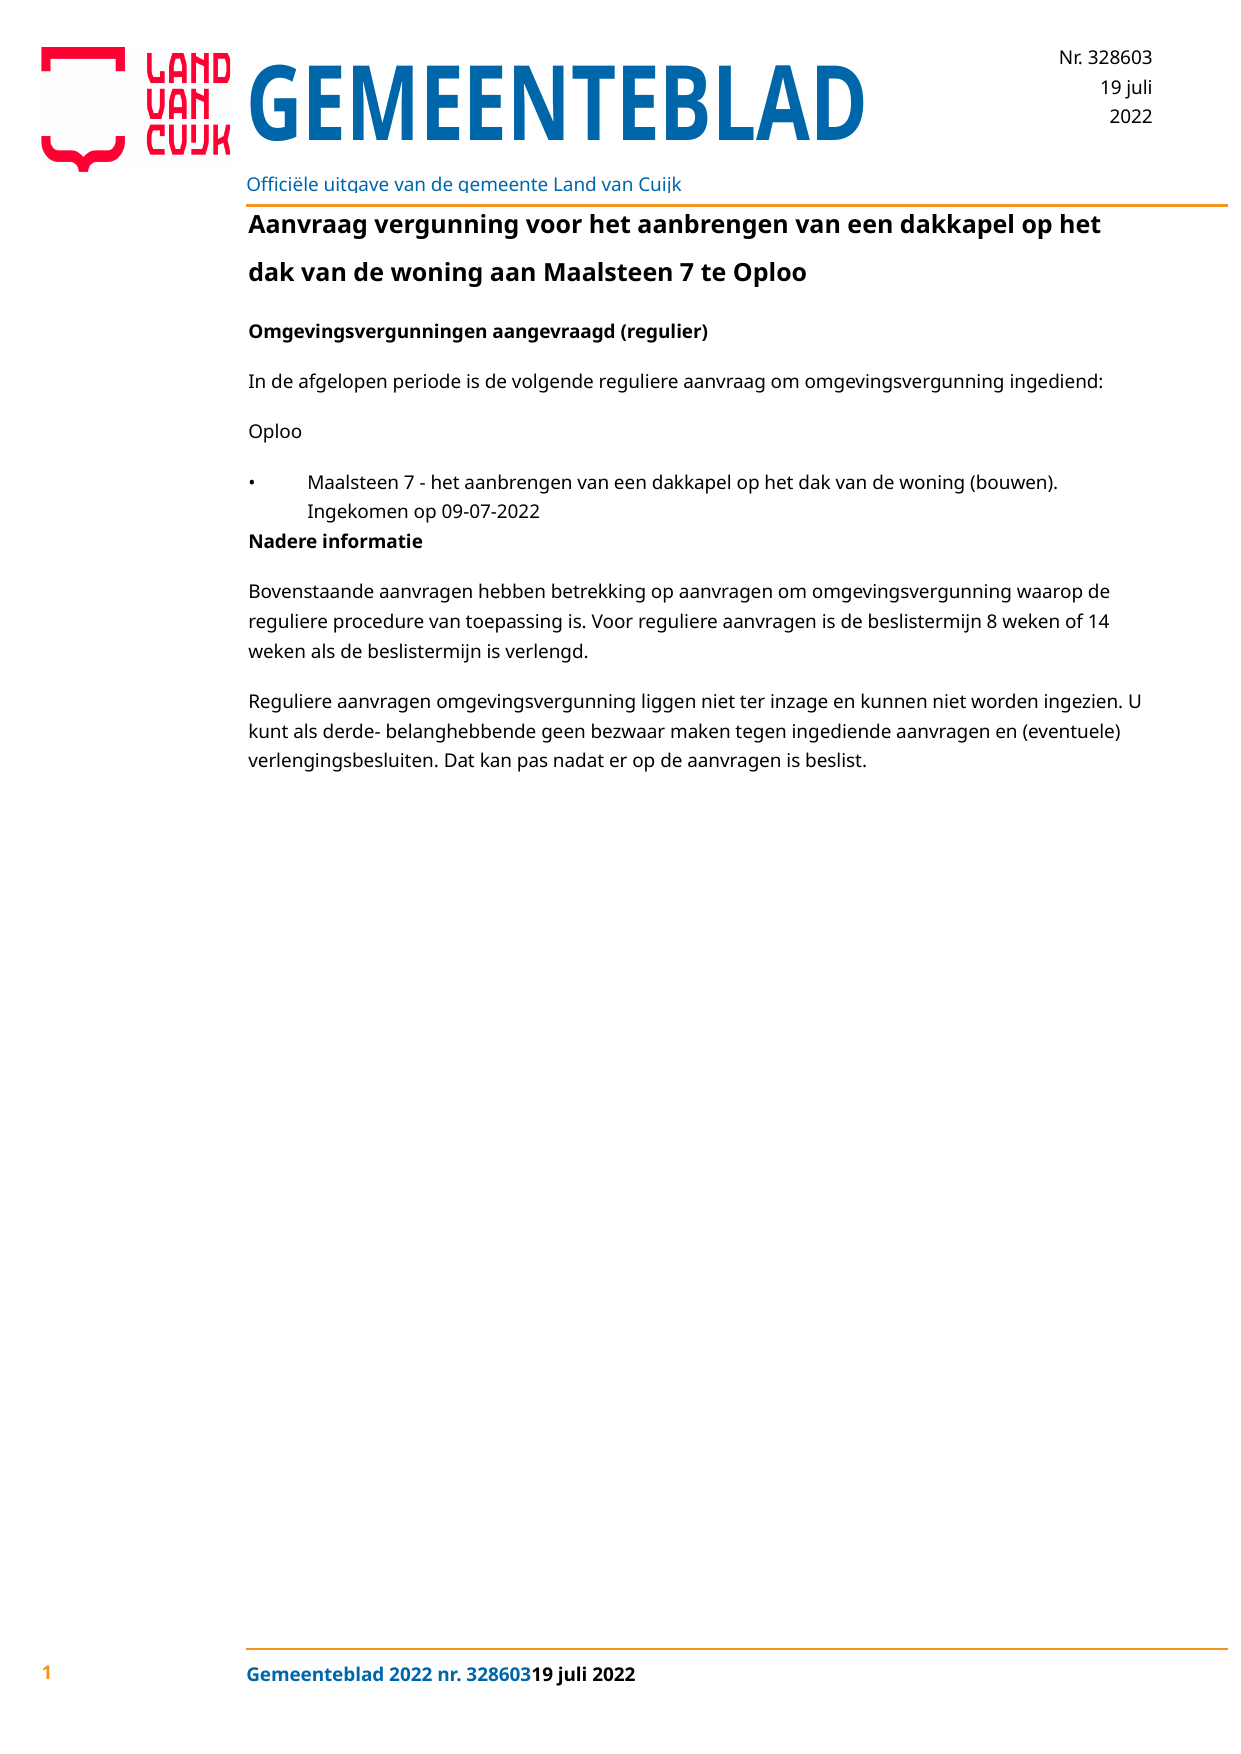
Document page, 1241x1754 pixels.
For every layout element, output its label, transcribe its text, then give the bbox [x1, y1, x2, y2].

text Reguliere aanvragen omgevingsvergunning liggen niet ter inzage en kunnen niet worden ingezien. U kunt als derde- belanghebbende geen bezwaar maken tegen ingediende aanvragen en (eventuele) verlengingsbesluiten. Dat kan pas nadat er op de aanvragen is beslist. [248, 688, 1152, 773]
text In de afgelopen periode is de volgende reguliere aanvraag om omgevingsvergunning ingediend: [248, 368, 1152, 394]
list Maalsteen 7 - het aanbrengen van een dakkapel op het dak van de woning (bouwen). Ingekomen op 09-07-2022 [248, 469, 1152, 524]
text Bovenstaande aanvragen hebben betrekking op aanvragen om omgevingsvergunning waarop de reguliere procedure van toepassing is. Voor reguliere aanvragen is de beslistermijn 8 weken of 14 weken als de beslistermijn is verlengd. [248, 579, 1152, 664]
text Nadere informatie [248, 528, 1152, 554]
text Oploo [248, 419, 1152, 444]
picture [41, 47, 231, 172]
text Aanvraag vergunning voor het aanbrengen van een dakkapel op het dak van de woning aan Maalsteen 7 te Oploo [248, 207, 1152, 288]
text Omgevingsvergunningen aangevraagd (regulier) [248, 318, 1152, 344]
